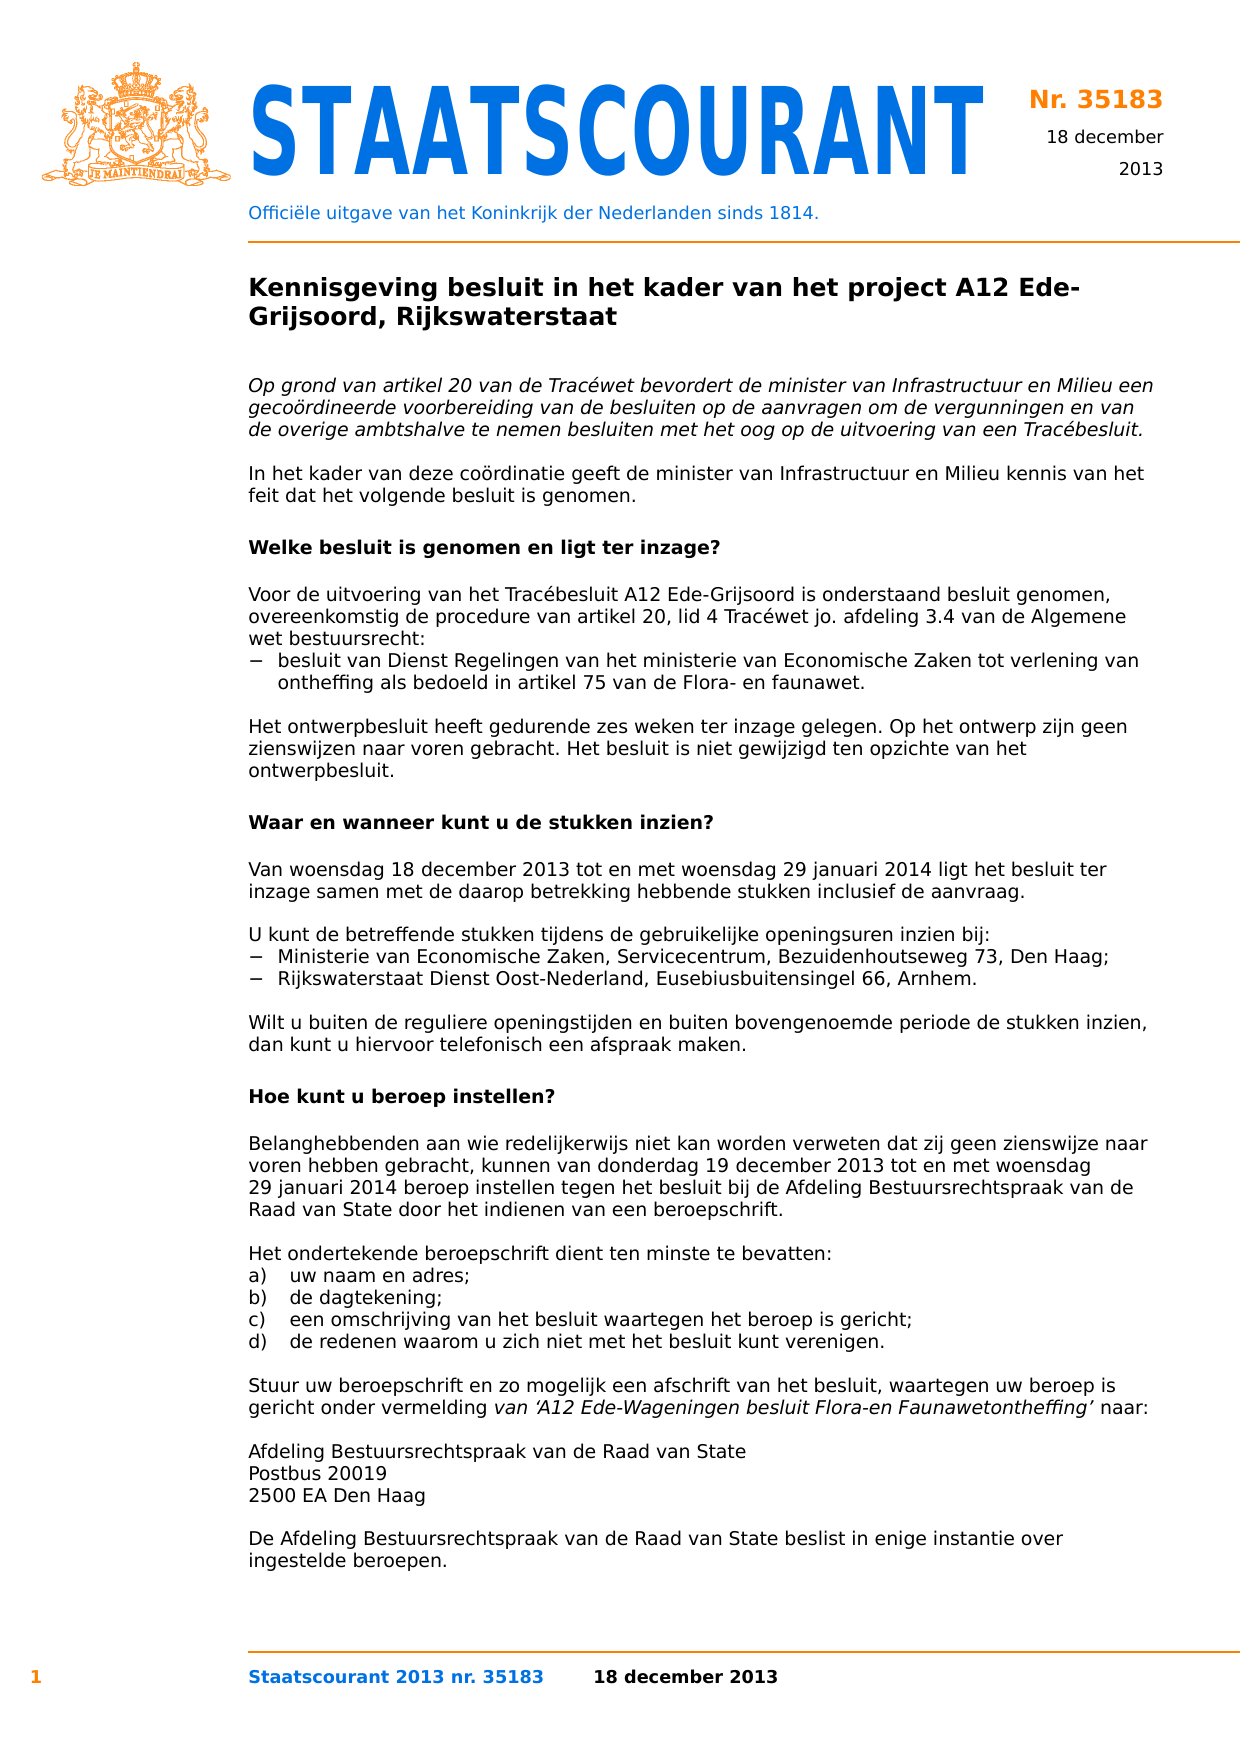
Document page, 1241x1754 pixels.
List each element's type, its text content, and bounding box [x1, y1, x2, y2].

table_header [25, 62, 248, 241]
text U kunt de betreffende stukken tijdens de gebruikelijke openingsuren inzien bij: [248, 924, 1163, 946]
text − Rijkswaterstaat Dienst Oost-Nederland, Eusebiusbuitensingel 66, Arnhem. [248, 968, 1163, 990]
text Afdeling Bestuursrechtspraak van de Raad van State [248, 1441, 1163, 1462]
table_header Nr. 35183 [998, 62, 1240, 121]
text − besluit van Dienst Regelingen van het ministerie van Economische Zaken tot verlening van ontheffing als bedoeld in artikel 75 van de Flora- en faunawet. [248, 650, 1163, 694]
text In het kader van deze coördinatie geeft de minister van Infrastructuur en Milieu kennis van het feit dat het volgende besluit is genomen. [248, 463, 1163, 507]
table_cell 18 december [998, 121, 1240, 153]
text Voor de uitvoering van het Tracébesluit A12 Ede-Grijsoord is onderstaand besluit genomen, overeenkomstig de procedure van artikel 20, lid 4 Tracéwet jo. afdeling 3.4 van de Algemene wet bestuursrecht: [248, 584, 1163, 650]
text Stuur uw beroepschrift en zo mogelijk een afschrift van het besluit, waartegen uw beroep is gericht onder vermelding van ‘A12 Ede-Wageningen besluit Flora-en Faunawetontheffing’ naar: [248, 1375, 1163, 1419]
text Wilt u buiten de reguliere openingstijden en buiten bovengenoemde periode de stukken inzien, dan kunt u hiervoor telefonisch een afspraak maken. [248, 1012, 1163, 1056]
text Belanghebbenden aan wie redelijkerwijs niet kan worden verweten dat zij geen zienswijze naar voren hebben gebracht, kunnen van donderdag 19 december 2013 tot en met woensdag 29 januari 2014 beroep instellen tegen het besluit bij de Afdeling Bestuursrechtspraak van de Raad van State door het indienen van een beroepschrift. [248, 1133, 1163, 1221]
text De Afdeling Bestuursrechtspraak van de Raad van State beslist in enige instantie over ingestelde beroepen. [248, 1528, 1163, 1572]
text 2500 EA Den Haag [248, 1484, 1163, 1506]
table_header STAATSCOURANT [248, 62, 998, 203]
text Op grond van artikel 20 van de Tracéwet bevordert de minister van Infrastructuur en Milieu een gecoördineerde voorbereiding van de besluiten op de aanvragen om de vergunningen en van de overige ambtshalve te nemen besluiten met het oog op de uitvoering van een Tracébesluit. [248, 375, 1163, 441]
text d) de redenen waarom u zich niet met het besluit kunt verenigen. [248, 1331, 1163, 1353]
subtitle Kennisgeving besluit in het kader van het project A12 Ede-Grijsoord, Rijkswaterstaat [248, 273, 1163, 331]
text Het ontwerpbesluit heeft gedurende zes weken ter inzage gelegen. Op het ontwerp zijn geen zienswijzen naar voren gebracht. Het besluit is niet gewijzigd ten opzichte van het ontwerpbesluit. [248, 716, 1163, 782]
text c) een omschrijving van het besluit waartegen het beroep is gericht; [248, 1309, 1163, 1331]
subtitle Waar en wanneer kunt u de stukken inzien? [248, 812, 1163, 833]
subtitle Hoe kunt u beroep instellen? [248, 1086, 1163, 1108]
text Het ondertekende beroepschrift dient ten minste te bevatten: [248, 1243, 1163, 1265]
text Van woensdag 18 december 2013 tot en met woensdag 29 januari 2014 ligt het besluit ter inzage samen met de daarop betrekking hebbende stukken inclusief de aanvraag. [248, 858, 1163, 902]
table_cell 2013 [998, 153, 1240, 203]
text Postbus 20019 [248, 1462, 1163, 1484]
text b) de dagtekening; [248, 1287, 1163, 1309]
subtitle Welke besluit is genomen en ligt ter inzage? [248, 537, 1163, 559]
text a) uw naam en adres; [248, 1265, 1163, 1287]
picture [41, 62, 231, 186]
text − Ministerie van Economische Zaken, Servicecentrum, Bezuidenhoutseweg 73, Den Haag; [248, 946, 1163, 968]
table_cell Officiële uitgave van het Koninkrijk der Nederlanden sinds 1814. [248, 203, 1240, 241]
